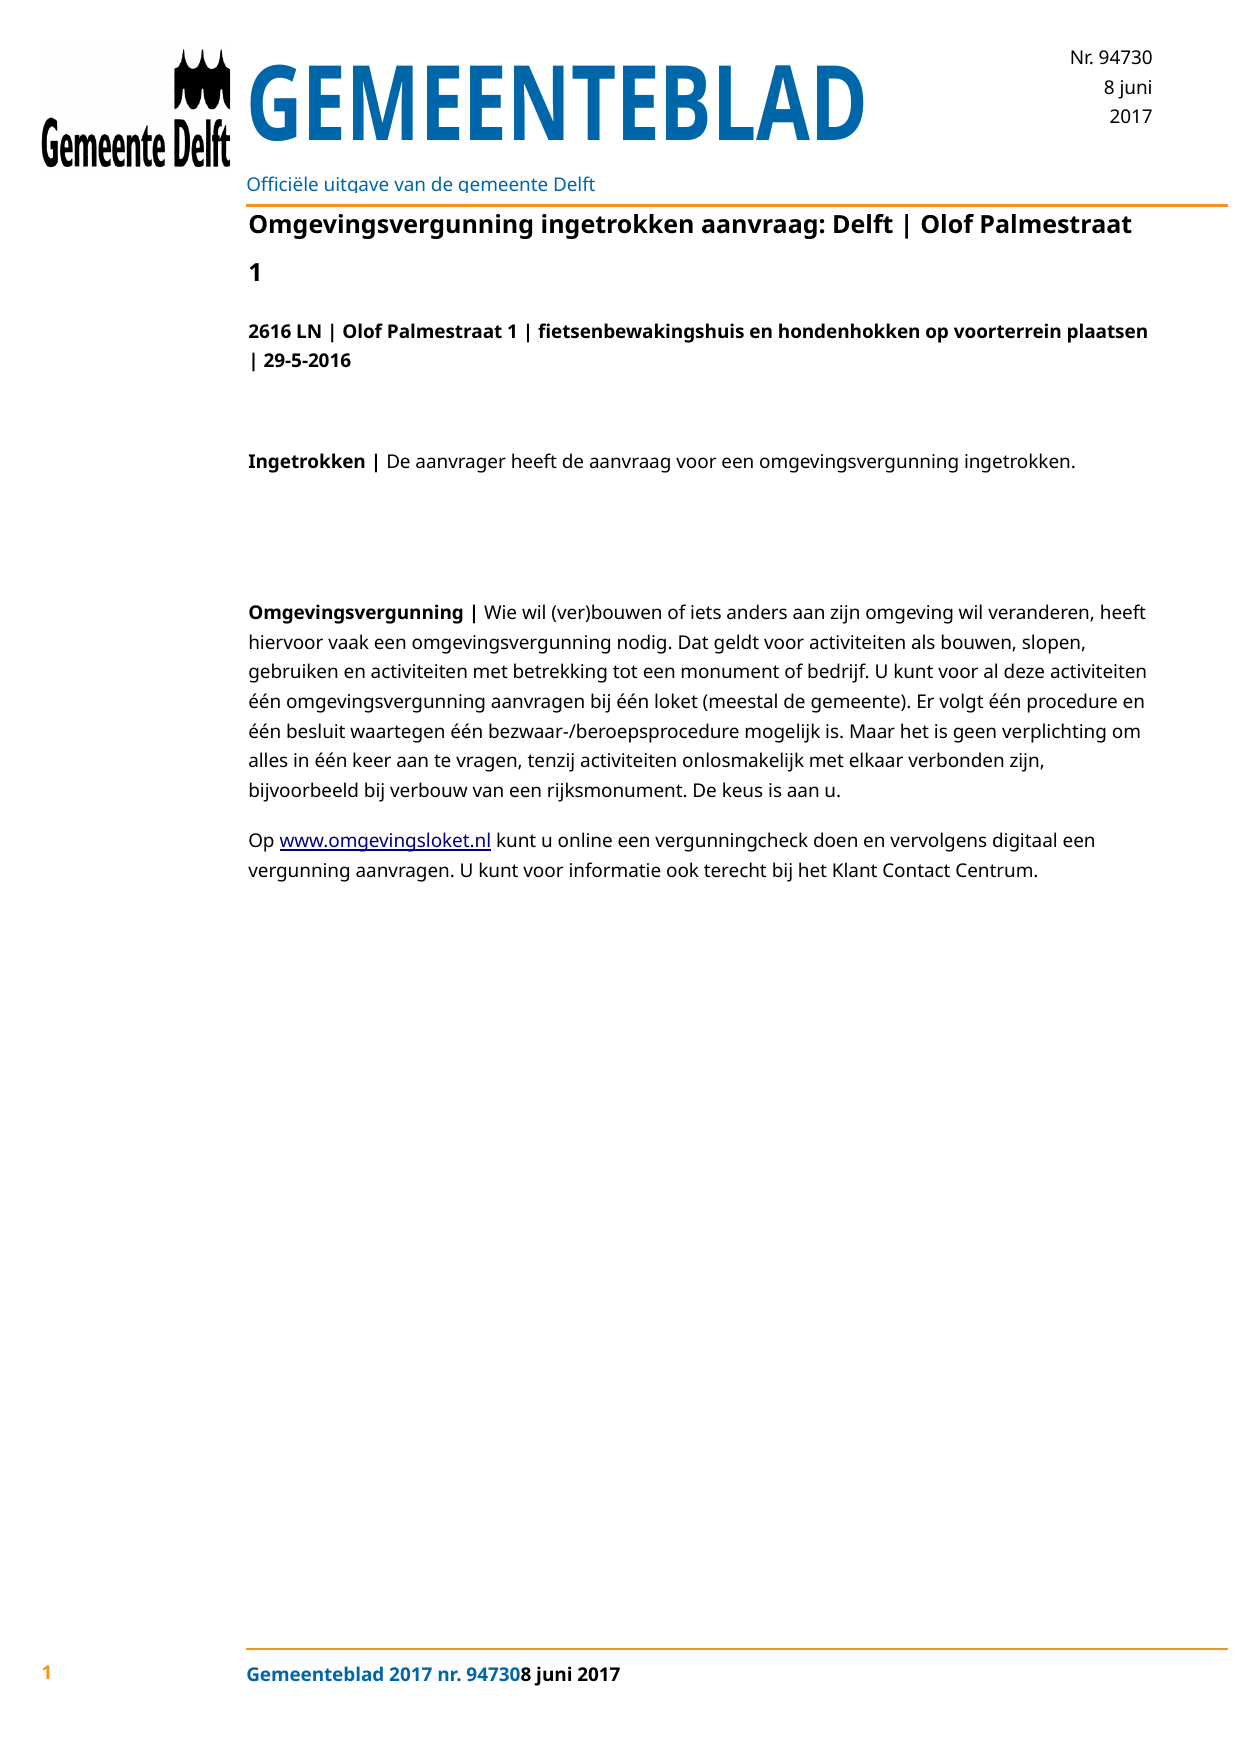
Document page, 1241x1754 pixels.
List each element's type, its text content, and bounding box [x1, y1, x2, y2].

text Ingetrokken | De aanvrager heeft de aanvraag voor een omgevingsvergunning ingetrokken. [248, 448, 1152, 474]
text Omgevingsvergunning | Wie wil (ver)bouwen of iets anders aan zijn omgeving wil veranderen, heeft hiervoor vaak een omgevingsvergunning nodig. Dat geldt voor activiteiten als bouwen, slopen, gebruiken en activiteiten met betrekking tot een monument of bedrijf. U kunt voor al deze activiteiten één omgevingsvergunning aanvragen bij één loket (meestal de gemeente). Er volgt één procedure en één besluit waartegen één bezwaar-/beroepsprocedure mogelijk is. Maar het is geen verplichting om alles in één keer aan te vragen, tenzij activiteiten onlosmakelijk met elkaar verbonden zijn, bijvoorbeeld bij verbouw van een rijksmonument. De keus is aan u. [248, 599, 1152, 803]
text 2616 LN | Olof Palmestraat 1 | fietsenbewakingshuis en hondenhokken op voorterrein plaatsen | 29-5-2016 [248, 318, 1152, 373]
text Op www.omgevingsloket.nl kunt u online een vergunningcheck doen en vervolgens digitaal een vergunning aanvragen. U kunt voor informatie ook terecht bij het Klant Contact Centrum. [248, 827, 1152, 883]
picture [41, 47, 231, 172]
text Omgevingsvergunning ingetrokken aanvraag: Delft | Olof Palmestraat 1 [248, 207, 1152, 288]
